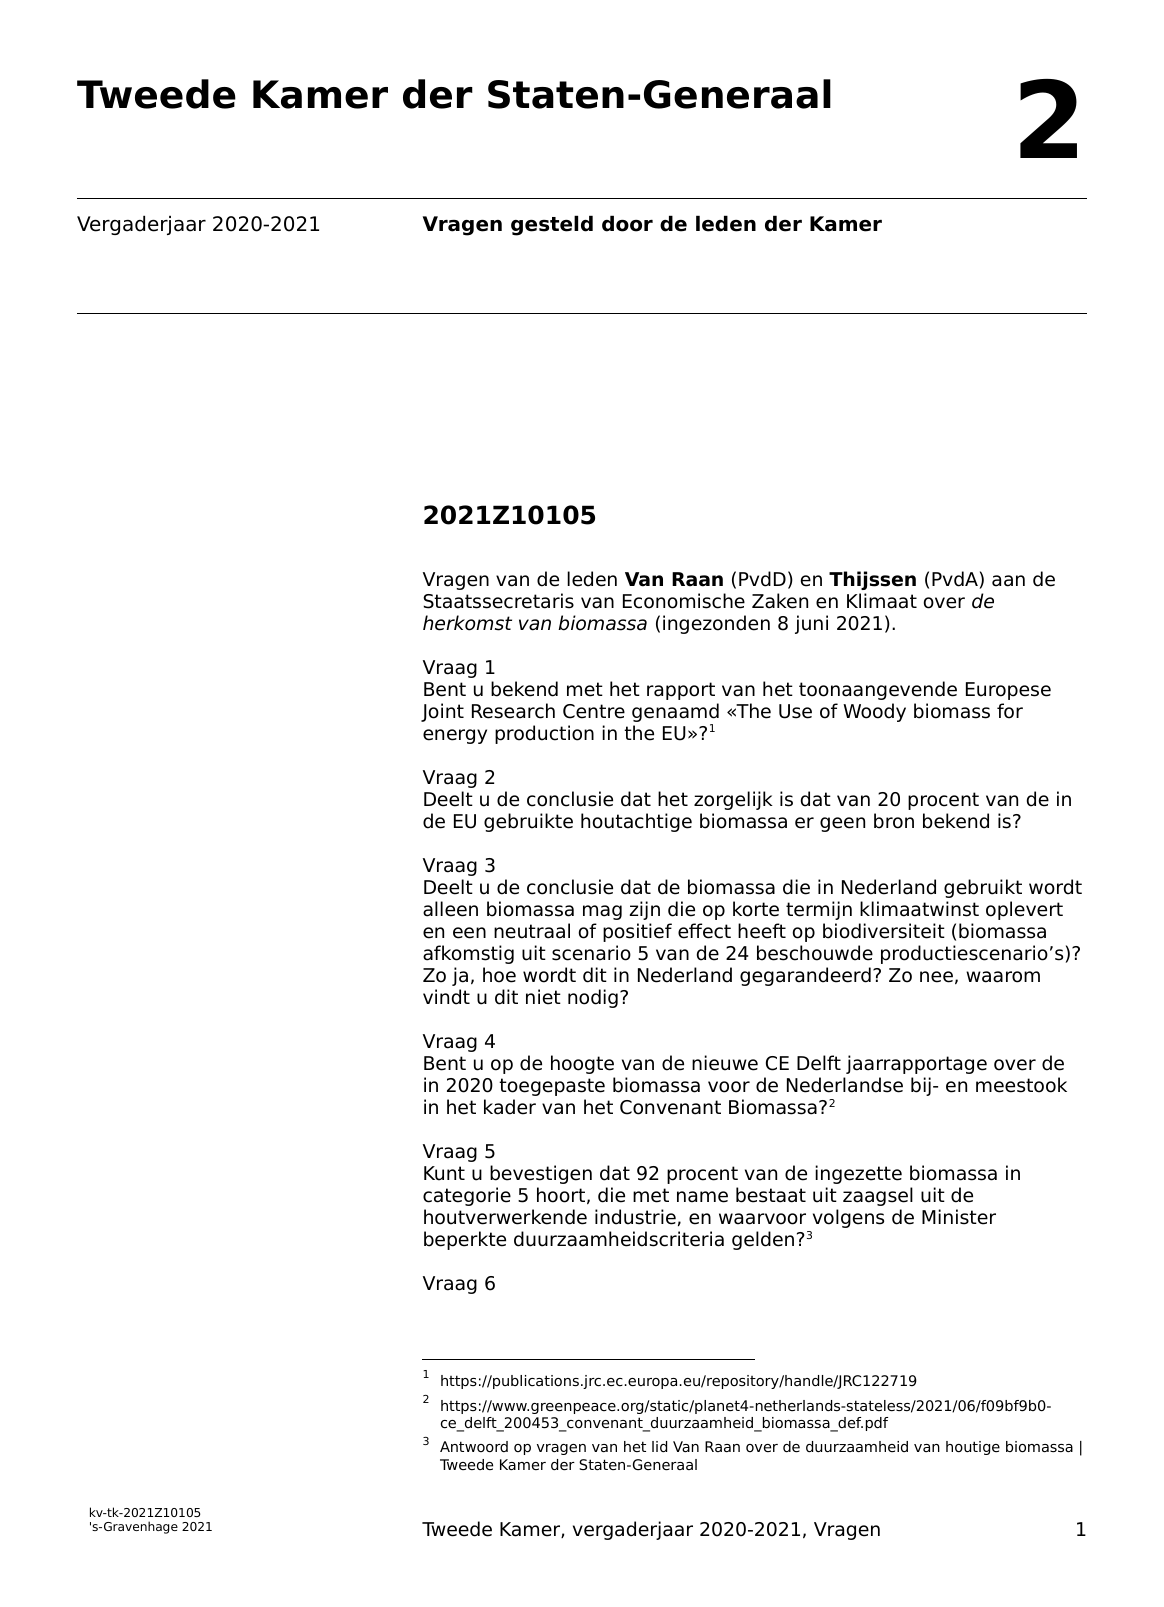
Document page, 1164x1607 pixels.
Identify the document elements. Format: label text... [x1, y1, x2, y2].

text Vraag 3 [422, 855, 1087, 877]
text Deelt u de conclusie dat de biomassa die in Nederland gebruikt wordt alleen biomassa mag zijn die op korte termijn klimaatwinst oplevert en een neutraal of positief effect heeft op biodiversiteit (biomassa afkomstig uit scenario 5 van de 24 beschouwde productiescenario’s)? Zo ja, hoe wordt dit in Nederland gegarandeerd? Zo nee, waarom vindt u dit niet nodig? [422, 877, 1087, 1009]
table_header Tweede Kamer der Staten-Generaal [77, 59, 886, 198]
table_cell Vergaderjaar 2020-2021 [77, 199, 422, 313]
text Kunt u bevestigen dat 92 procent van de ingezette biomassa in categorie 5 hoort, die met name bestaat uit zaagsel uit de houtverwerkende industrie, en waarvoor volgens de Minister beperkte duurzaamheidscriteria gelden? [422, 1163, 1087, 1251]
table_cell Vragen gesteld door de leden der Kamer [422, 199, 1087, 313]
text Vragen van de leden Van Raan (PvdD) en Thijssen (PvdA) aan de Staatssecretaris van Economische Zaken en Klimaat over de herkomst van biomassa (ingezonden 8 juni 2021). [422, 569, 1087, 635]
text Bent u op de hoogte van de nieuwe CE Delft jaarrapportage over de in 2020 toegepaste biomassa voor de Nederlandse bij- en meestook in het kader van het Convenant Biomassa? [422, 1053, 1087, 1119]
text https://publications.jrc.ec.europa.eu/repository/handle/JRC122719 [422, 1368, 1087, 1391]
text Antwoord op vragen van het lid Van Raan over de duurzaamheid van houtige biomassa | Tweede Kamer der Staten-Generaal [422, 1435, 1087, 1474]
text Vraag 2 [422, 767, 1087, 789]
text 2021Z10105 [422, 501, 1087, 531]
table_header 2 [886, 59, 1087, 198]
text Vraag 4 [422, 1031, 1087, 1053]
text https://www.greenpeace.org/static/planet4-netherlands-stateless/2021/06/f09bf9b0-ce_delft_200453_convenant_duurzaamheid_biomassa_def.pdf [422, 1393, 1087, 1432]
text Vraag 6 [422, 1273, 1087, 1295]
text 's-Gravenhage 2021 [88, 1520, 323, 1534]
text kv-tk-2021Z10105 [88, 1506, 323, 1520]
text Vraag 1 [422, 657, 1087, 679]
text Vraag 5 [422, 1141, 1087, 1163]
text Bent u bekend met het rapport van het toonaangevende Europese Joint Research Centre genaamd «The Use of Woody biomass for energy production in the EU»? [422, 679, 1087, 745]
text Deelt u de conclusie dat het zorgelijk is dat van 20 procent van de in de EU gebruikte houtachtige biomassa er geen bron bekend is? [422, 789, 1087, 833]
